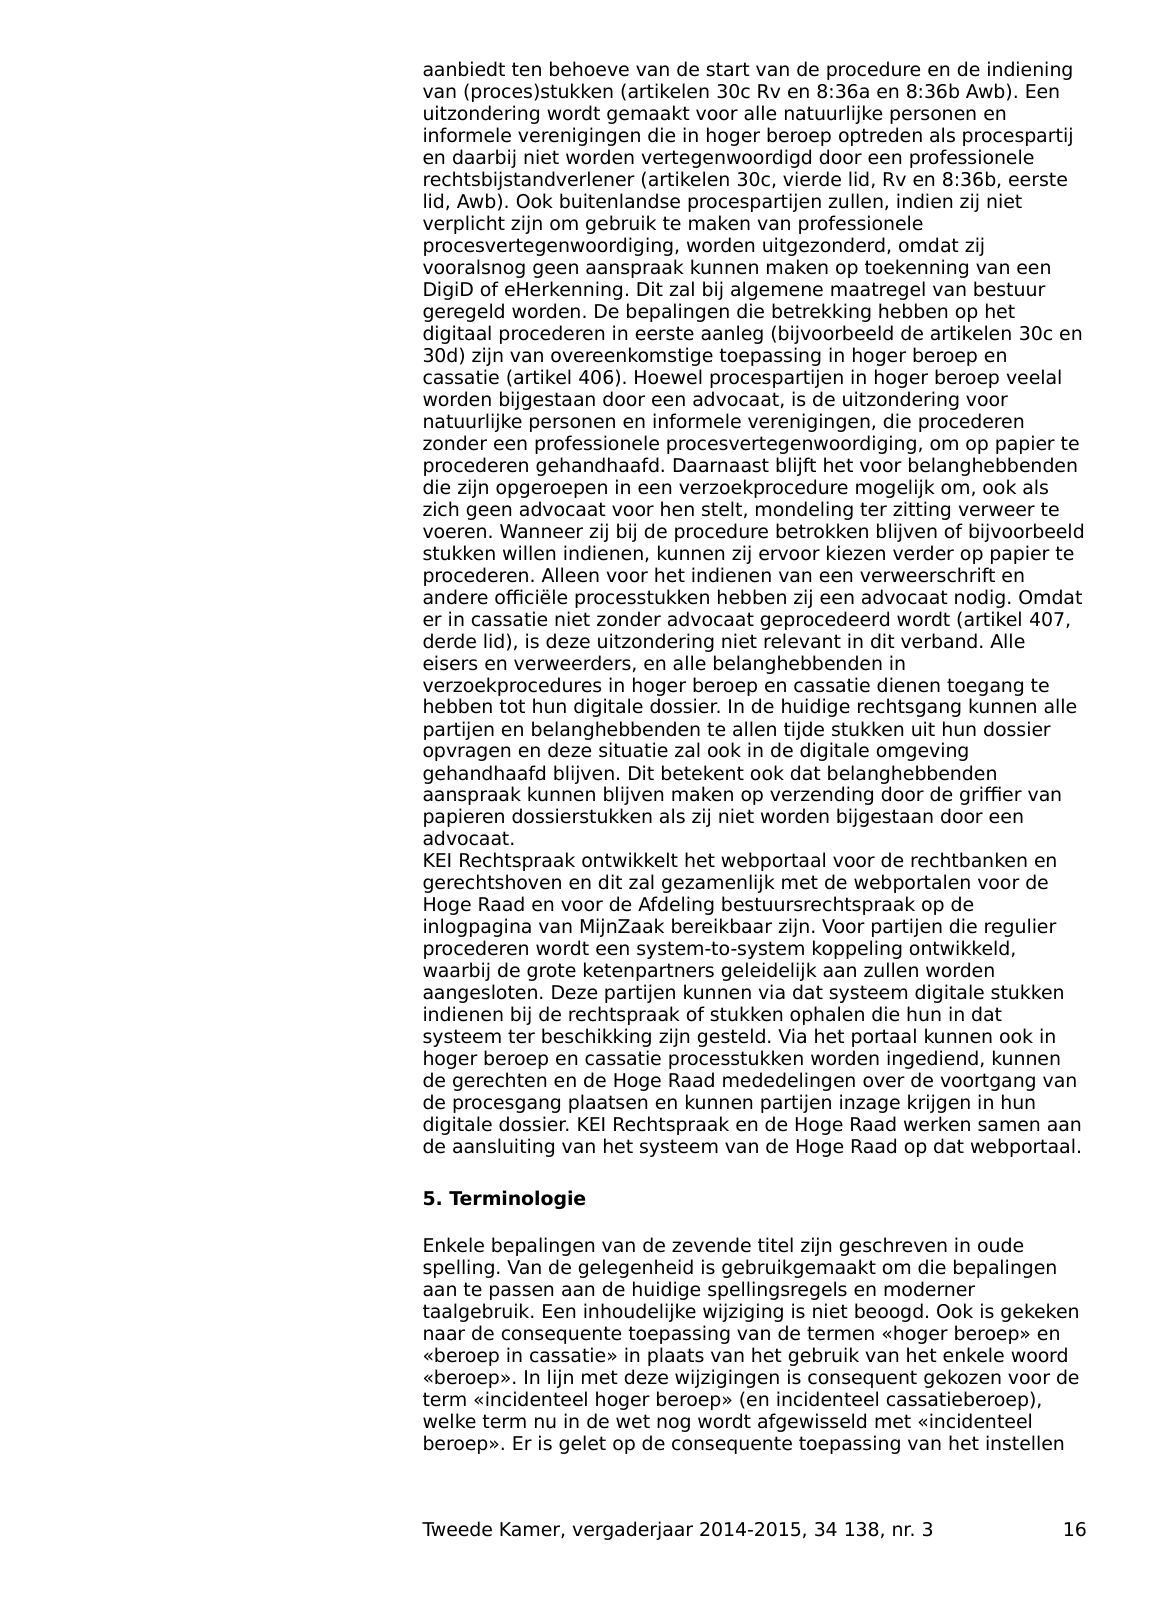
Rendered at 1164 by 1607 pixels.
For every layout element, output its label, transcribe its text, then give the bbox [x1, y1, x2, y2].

text KEI Rechtspraak ontwikkelt het webportaal voor de rechtbanken en gerechtshoven en dit zal gezamenlijk met de webportalen voor de Hoge Raad en voor de Afdeling bestuursrechtspraak op de inlogpagina van MijnZaak bereikbaar zijn. Voor partijen die regulier procederen wordt een system-to-system koppeling ontwikkeld, waarbij de grote ketenpartners geleidelijk aan zullen worden aangesloten. Deze partijen kunnen via dat systeem digitale stukken indienen bij de rechtspraak of stukken ophalen die hun in dat systeem ter beschikking zijn gesteld. Via het portaal kunnen ook in hoger beroep en cassatie processtukken worden ingediend, kunnen de gerechten en de Hoge Raad mededelingen over de voortgang van de procesgang plaatsen en kunnen partijen inzage krijgen in hun digitale dossier. KEI Rechtspraak en de Hoge Raad werken samen aan de aansluiting van het systeem van de Hoge Raad op dat webportaal. [422, 850, 1087, 1158]
text aanbiedt ten behoeve van de start van de procedure en de indiening van (proces)stukken (artikelen 30c Rv en 8:36a en 8:36b Awb). Een uitzondering wordt gemaakt voor alle natuurlijke personen en informele verenigingen die in hoger beroep optreden als procespartij en daarbij niet worden vertegenwoordigd door een professionele rechtsbijstandverlener (artikelen 30c, vierde lid, Rv en 8:36b, eerste lid, Awb). Ook buitenlandse procespartijen zullen, indien zij niet verplicht zijn om gebruik te maken van professionele procesvertegenwoordiging, worden uitgezonderd, omdat zij vooralsnog geen aanspraak kunnen maken op toekenning van een DigiD of eHerkenning. Dit zal bij algemene maatregel van bestuur geregeld worden. De bepalingen die betrekking hebben op het digitaal procederen in eerste aanleg (bijvoorbeeld de artikelen 30c en 30d) zijn van overeenkomstige toepassing in hoger beroep en cassatie (artikel 406). Hoewel procespartijen in hoger beroep veelal worden bijgestaan door een advocaat, is de uitzondering voor natuurlijke personen en informele verenigingen, die procederen zonder een professionele procesvertegenwoordiging, om op papier te procederen gehandhaafd. Daarnaast blijft het voor belanghebbenden die zijn opgeroepen in een verzoekprocedure mogelijk om, ook als zich geen advocaat voor hen stelt, mondeling ter zitting verweer te voeren. Wanneer zij bij de procedure betrokken blijven of bijvoorbeeld stukken willen indienen, kunnen zij ervoor kiezen verder op papier te procederen. Alleen voor het indienen van een verweerschrift en andere officiële processtukken hebben zij een advocaat nodig. Omdat er in cassatie niet zonder advocaat geprocedeerd wordt (artikel 407, derde lid), is deze uitzondering niet relevant in dit verband. Alle eisers en verweerders, en alle belanghebbenden in verzoekprocedures in hoger beroep en cassatie dienen toegang te hebben tot hun digitale dossier. In de huidige rechtsgang kunnen alle partijen en belanghebbenden te allen tijde stukken uit hun dossier opvragen en deze situatie zal ook in de digitale omgeving gehandhaafd blijven. Dit betekent ook dat belanghebbenden aanspraak kunnen blijven maken op verzending door de griffier van papieren dossierstukken als zij niet worden bijgestaan door een advocaat. [422, 59, 1087, 850]
text Enkele bepalingen van de zevende titel zijn geschreven in oude spelling. Van de gelegenheid is gebruikgemaakt om die bepalingen aan te passen aan de huidige spellingsregels en moderner taalgebruik. Een inhoudelijke wijziging is niet beoogd. Ook is gekeken naar de consequente toepassing van de termen «hoger beroep» en «beroep in cassatie» in plaats van het gebruik van het enkele woord «beroep». In lijn met deze wijzigingen is consequent gekozen voor de term «incidenteel hoger beroep» (en incidenteel cassatieberoep), welke term nu in de wet nog wordt afgewisseld met «incidenteel beroep». Er is gelet op de consequente toepassing van het instellen [422, 1235, 1087, 1455]
subtitle 5. Terminologie [422, 1188, 1087, 1210]
